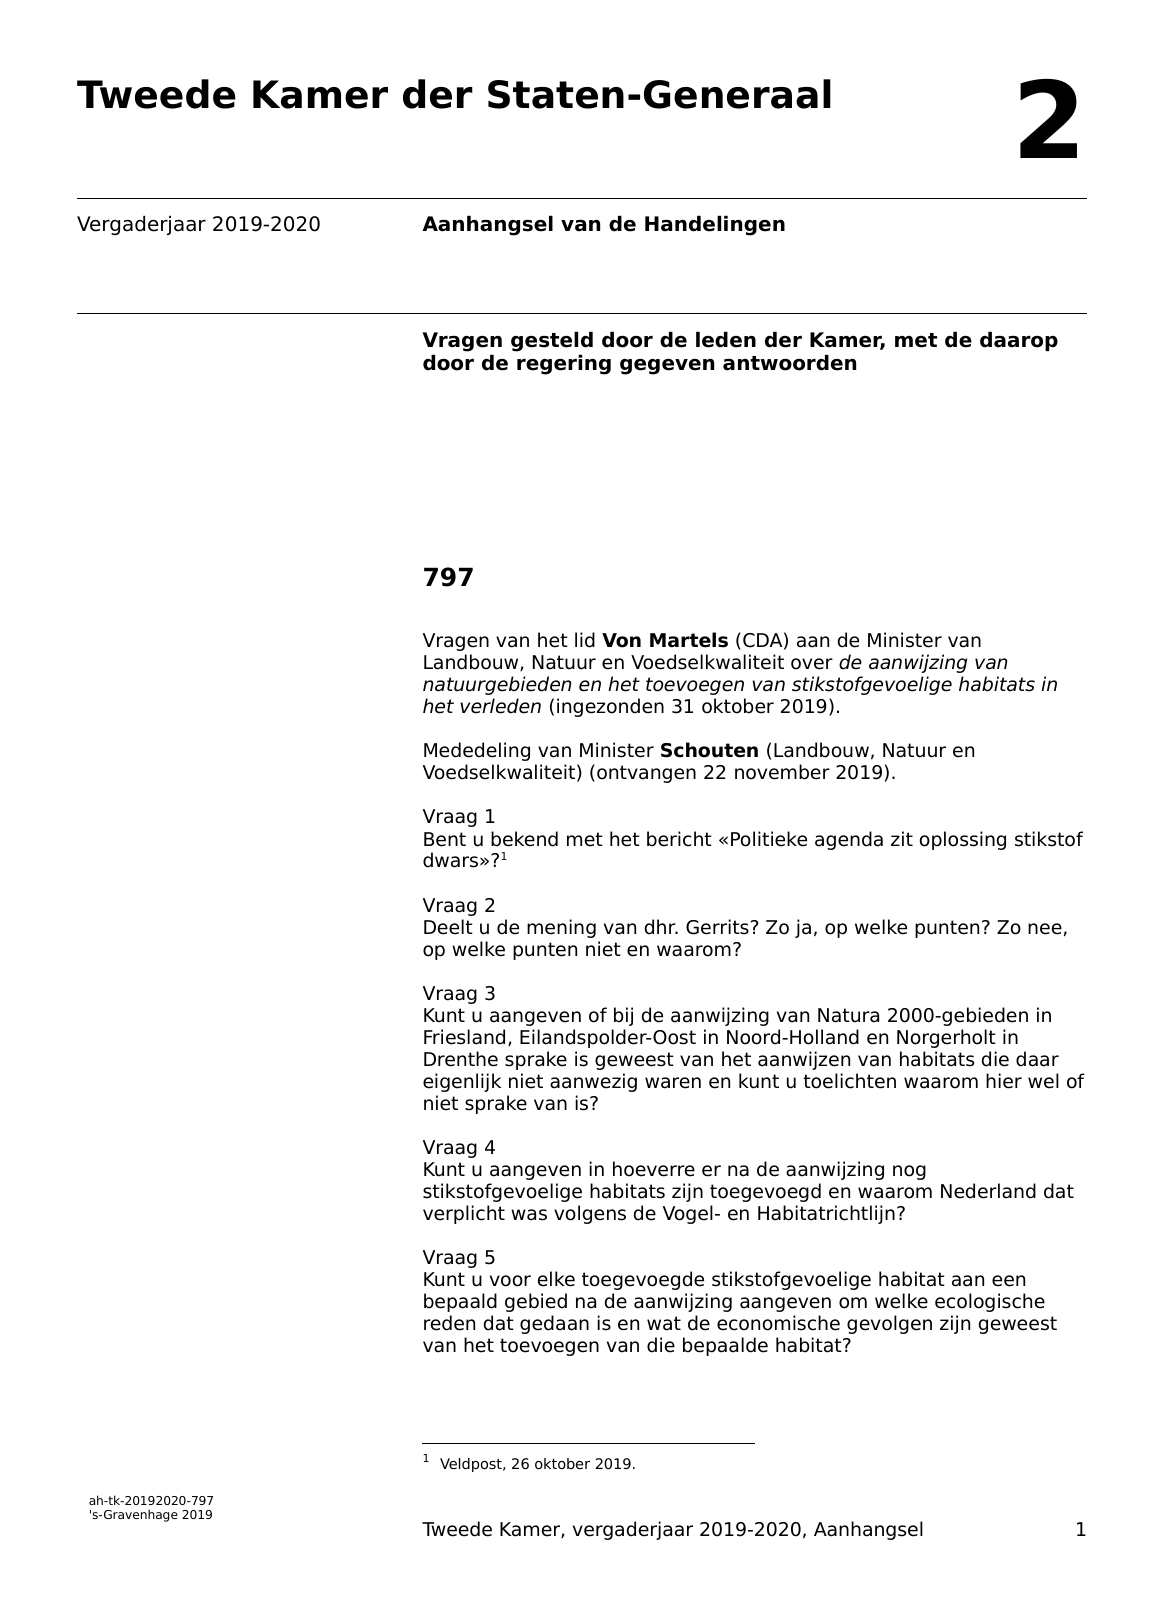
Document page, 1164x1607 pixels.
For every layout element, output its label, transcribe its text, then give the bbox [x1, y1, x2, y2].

table_cell Aanhangsel van de Handelingen [422, 199, 1087, 313]
table_cell [77, 314, 422, 375]
table_header 2 [886, 59, 1087, 198]
text Kunt u aangeven of bij de aanwijzing van Natura 2000-gebieden in Friesland, Eilandspolder-Oost in Noord-Holland en Norgerholt in Drenthe sprake is geweest van het aanwijzen van habitats die daar eigenlijk niet aanwezig waren en kunt u toelichten waarom hier wel of niet sprake van is? [422, 1005, 1087, 1114]
text ah-tk-20192020-797 [88, 1494, 323, 1508]
table_cell Vragen gesteld door de leden der Kamer, met de daarop door de regering gegeven antwoorden [422, 314, 1087, 375]
text Vraag 5 [422, 1247, 1087, 1269]
text Deelt u de mening van dhr. Gerrits? Zo ja, op welke punten? Zo nee, op welke punten niet en waarom? [422, 917, 1087, 961]
table_cell Vergaderjaar 2019-2020 [77, 199, 422, 313]
text 's-Gravenhage 2019 [88, 1508, 323, 1522]
text Bent u bekend met het bericht «Politieke agenda zit oplossing stikstof dwars»? [422, 828, 1087, 872]
text Kunt u voor elke toegevoegde stikstofgevoelige habitat aan een bepaald gebied na de aanwijzing aangeven om welke ecologische reden dat gedaan is en wat de economische gevolgen zijn geweest van het toevoegen van die bepaalde habitat? [422, 1269, 1087, 1357]
text 797 [422, 563, 1087, 592]
text Vraag 3 [422, 983, 1087, 1005]
text Vragen van het lid Von Martels (CDA) aan de Minister van Landbouw, Natuur en Voedselkwaliteit over de aanwijzing van natuurgebieden en het toevoegen van stikstofgevoelige habitats in het verleden (ingezonden 31 oktober 2019). [422, 630, 1087, 718]
text Vraag 4 [422, 1137, 1087, 1159]
text Kunt u aangeven in hoeverre er na de aanwijzing nog stikstofgevoelige habitats zijn toegevoegd en waarom Nederland dat verplicht was volgens de Vogel- en Habitatrichtlijn? [422, 1159, 1087, 1225]
text Veldpost, 26 oktober 2019. [422, 1452, 1087, 1474]
text Vraag 1 [422, 806, 1087, 828]
text Mededeling van Minister Schouten (Landbouw, Natuur en Voedselkwaliteit) (ontvangen 22 november 2019). [422, 740, 1087, 784]
text Vraag 2 [422, 894, 1087, 917]
table_header Tweede Kamer der Staten-Generaal [77, 59, 886, 198]
